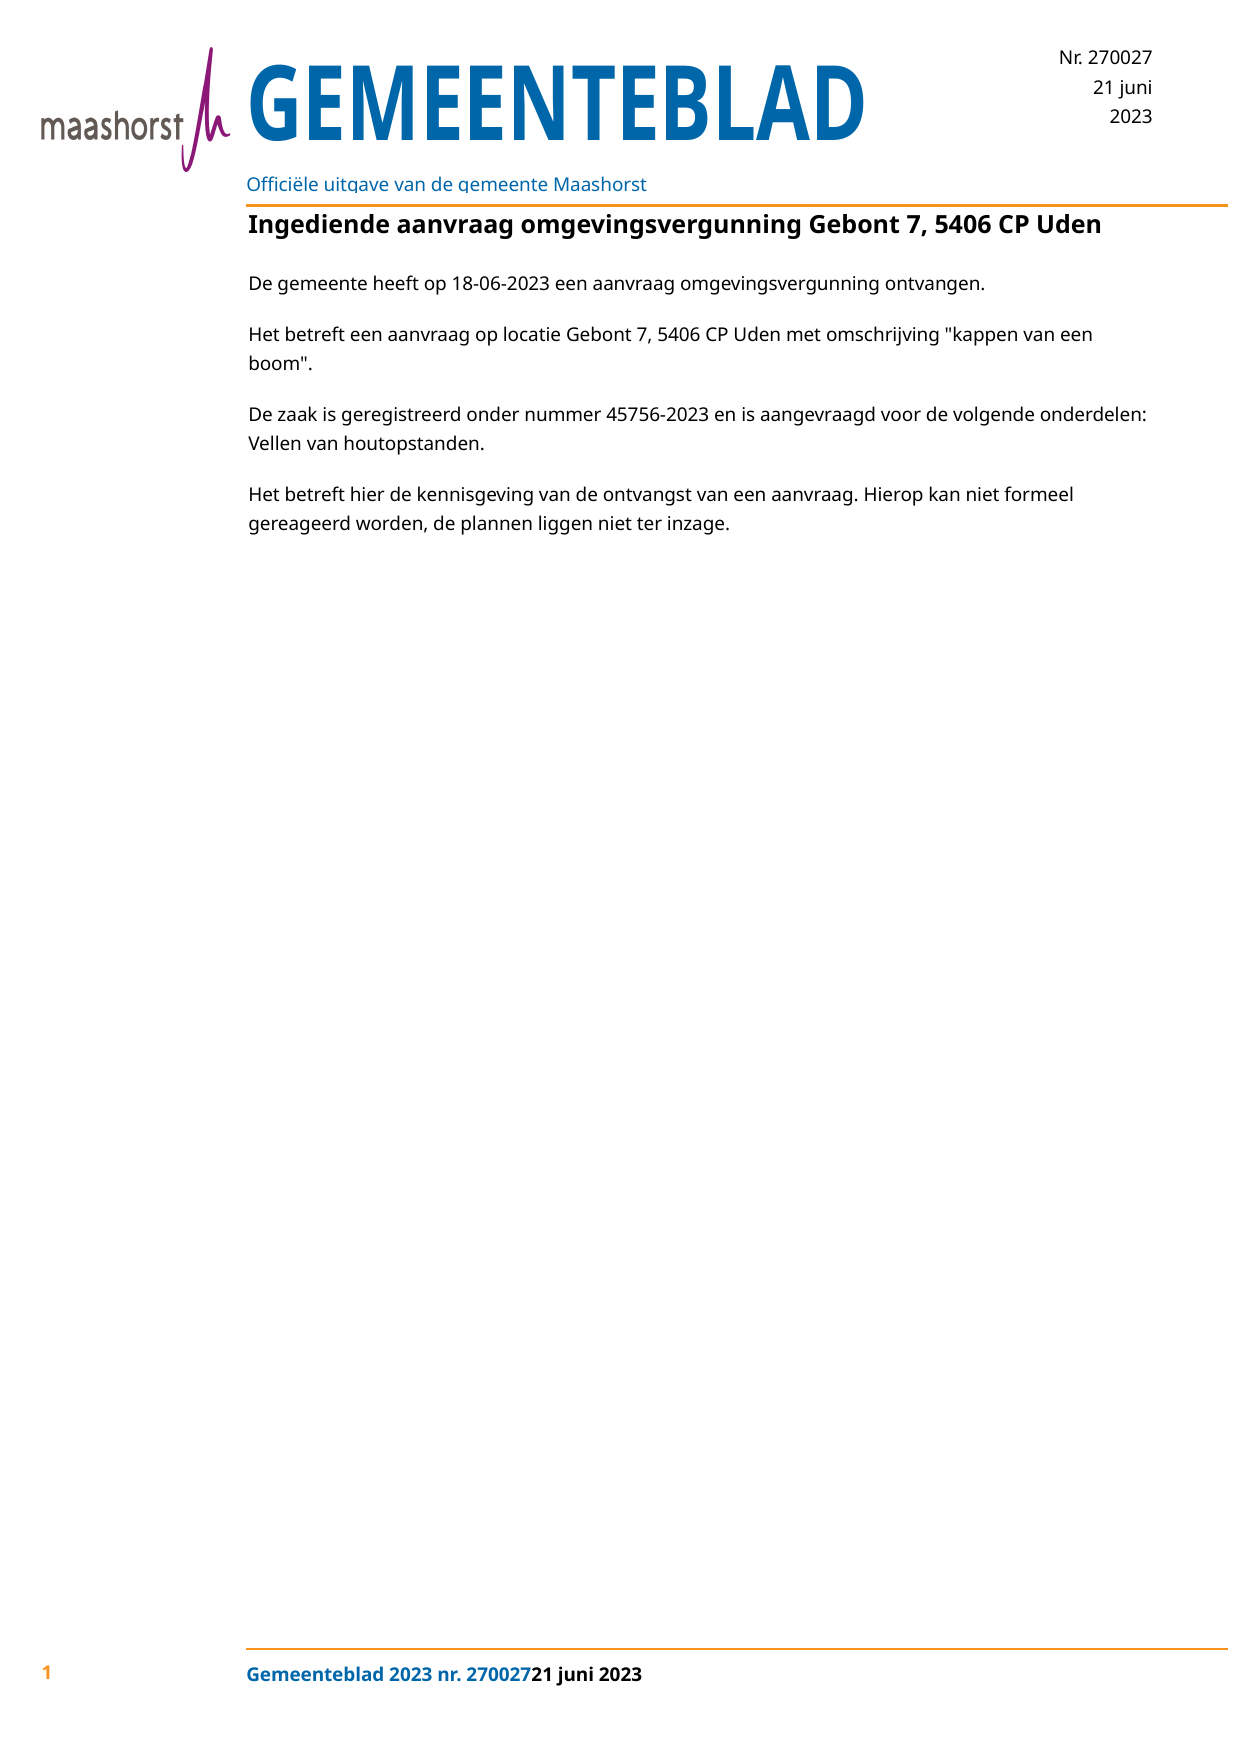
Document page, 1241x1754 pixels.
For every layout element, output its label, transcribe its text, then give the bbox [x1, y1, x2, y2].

text Ingediende aanvraag omgevingsvergunning Gebont 7, 5406 CP Uden [248, 207, 1152, 241]
text Het betreft hier de kennisgeving van de ontvangst van een aanvraag. Hierop kan niet formeel gereageerd worden, de plannen liggen niet ter inzage. [248, 481, 1152, 536]
text De zaak is geregistreerd onder nummer 45756-2023 en is aangevraagd voor de volgende onderdelen: Vellen van houtopstanden. [248, 401, 1152, 456]
text Het betreft een aanvraag op locatie Gebont 7, 5406 CP Uden met omschrijving "kappen van een boom". [248, 321, 1152, 376]
picture [41, 47, 231, 172]
text De gemeente heeft op 18-06-2023 een aanvraag omgevingsvergunning ontvangen. [248, 270, 1152, 296]
